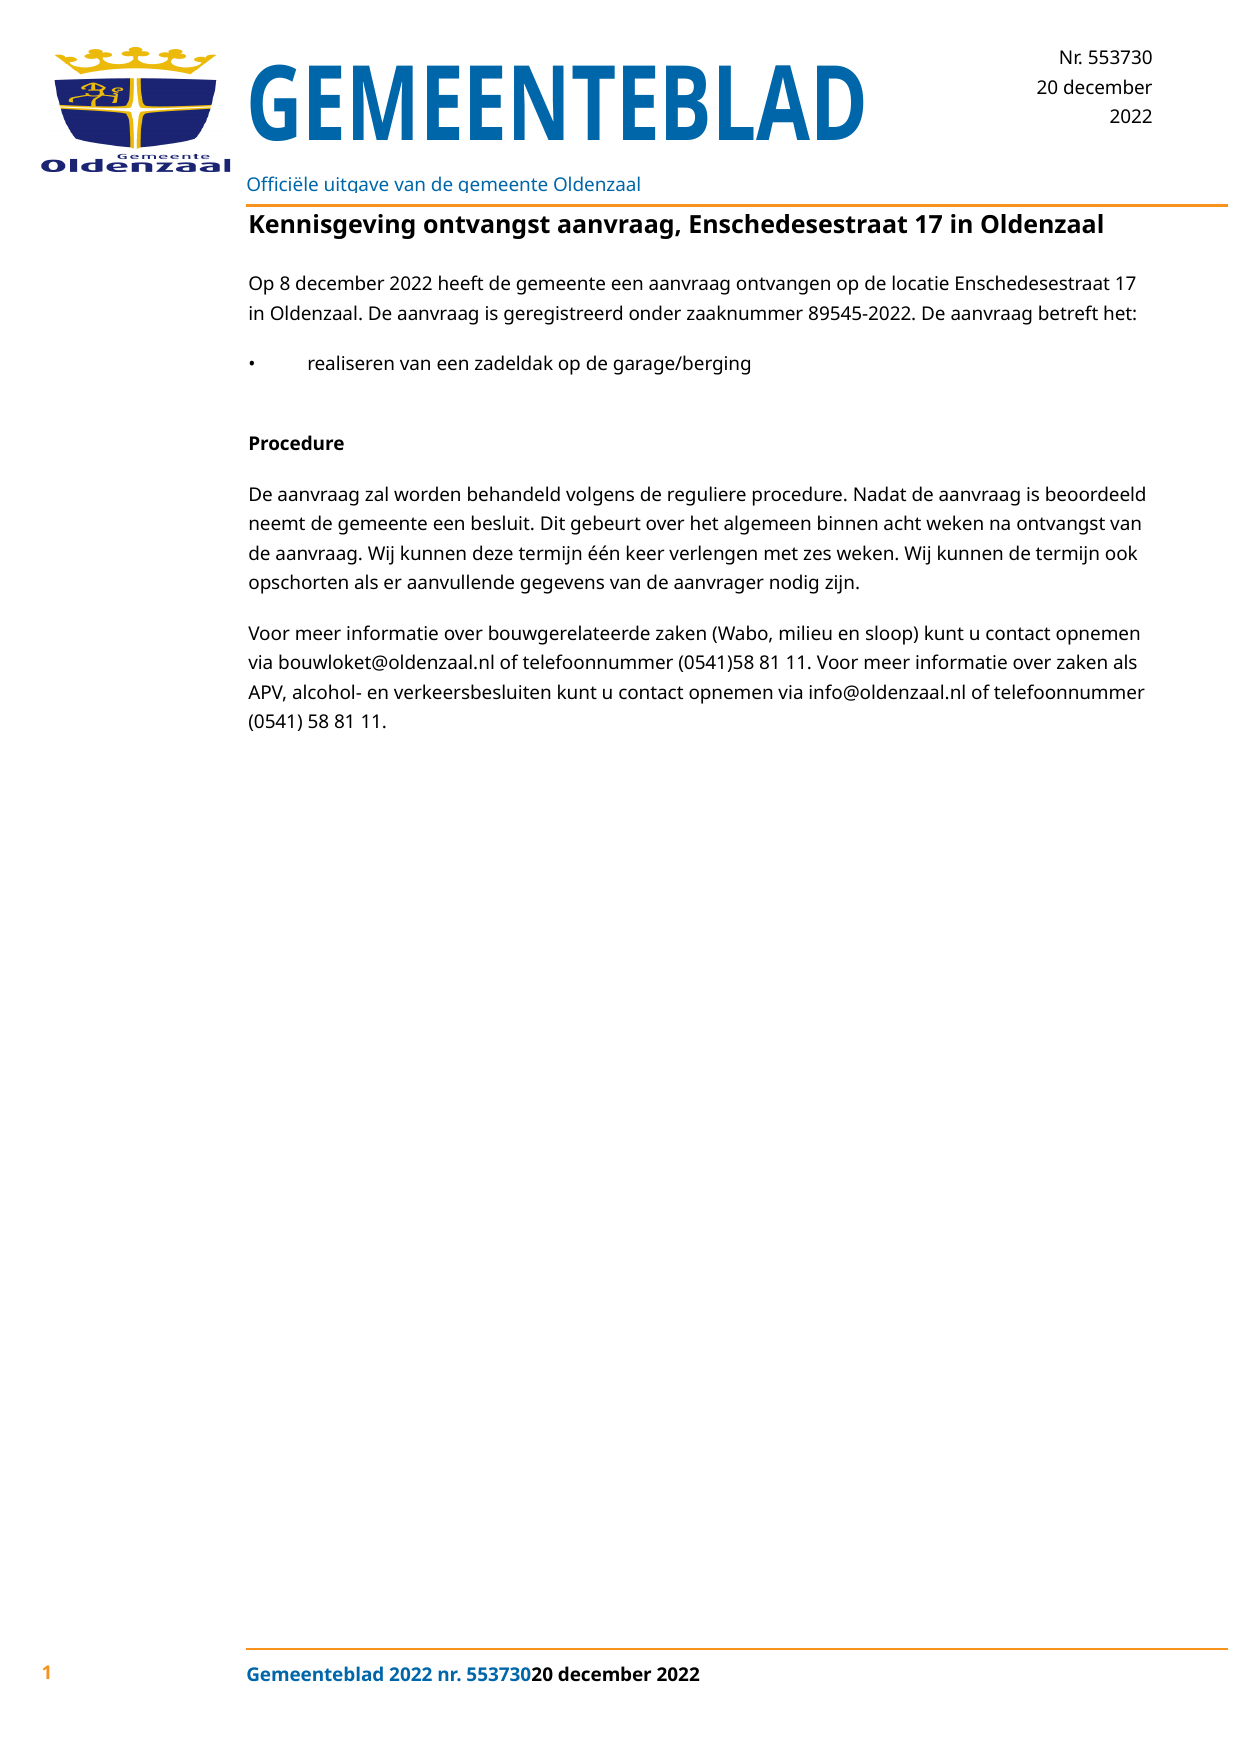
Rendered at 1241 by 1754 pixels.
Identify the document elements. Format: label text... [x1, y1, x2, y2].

list realiseren van een zadeldak op de garage/berging [248, 350, 1152, 376]
text Procedure [248, 430, 1152, 456]
picture [41, 47, 231, 172]
text Kennisgeving ontvangst aanvraag, Enschedesestraat 17 in Oldenzaal [248, 207, 1152, 241]
text Op 8 december 2022 heeft de gemeente een aanvraag ontvangen op de locatie Enschedesestraat 17 in Oldenzaal. De aanvraag is geregistreerd onder zaaknummer 89545-2022. De aanvraag betreft het: [248, 270, 1152, 326]
text Voor meer informatie over bouwgerelateerde zaken (Wabo, milieu en sloop) kunt u contact opnemen via bouwloket@oldenzaal.nl of telefoonnummer (0541)58 81 11. Voor meer informatie over zaken als APV, alcohol- en verkeersbesluiten kunt u contact opnemen via info@oldenzaal.nl of telefoonnummer (0541) 58 81 11. [248, 620, 1152, 734]
text De aanvraag zal worden behandeld volgens de reguliere procedure. Nadat de aanvraag is beoordeeld neemt de gemeente een besluit. Dit gebeurt over het algemeen binnen acht weken na ontvangst van de aanvraag. Wij kunnen deze termijn één keer verlengen met zes weken. Wij kunnen de termijn ook opschorten als er aanvullende gegevens van de aanvrager nodig zijn. [248, 481, 1152, 595]
